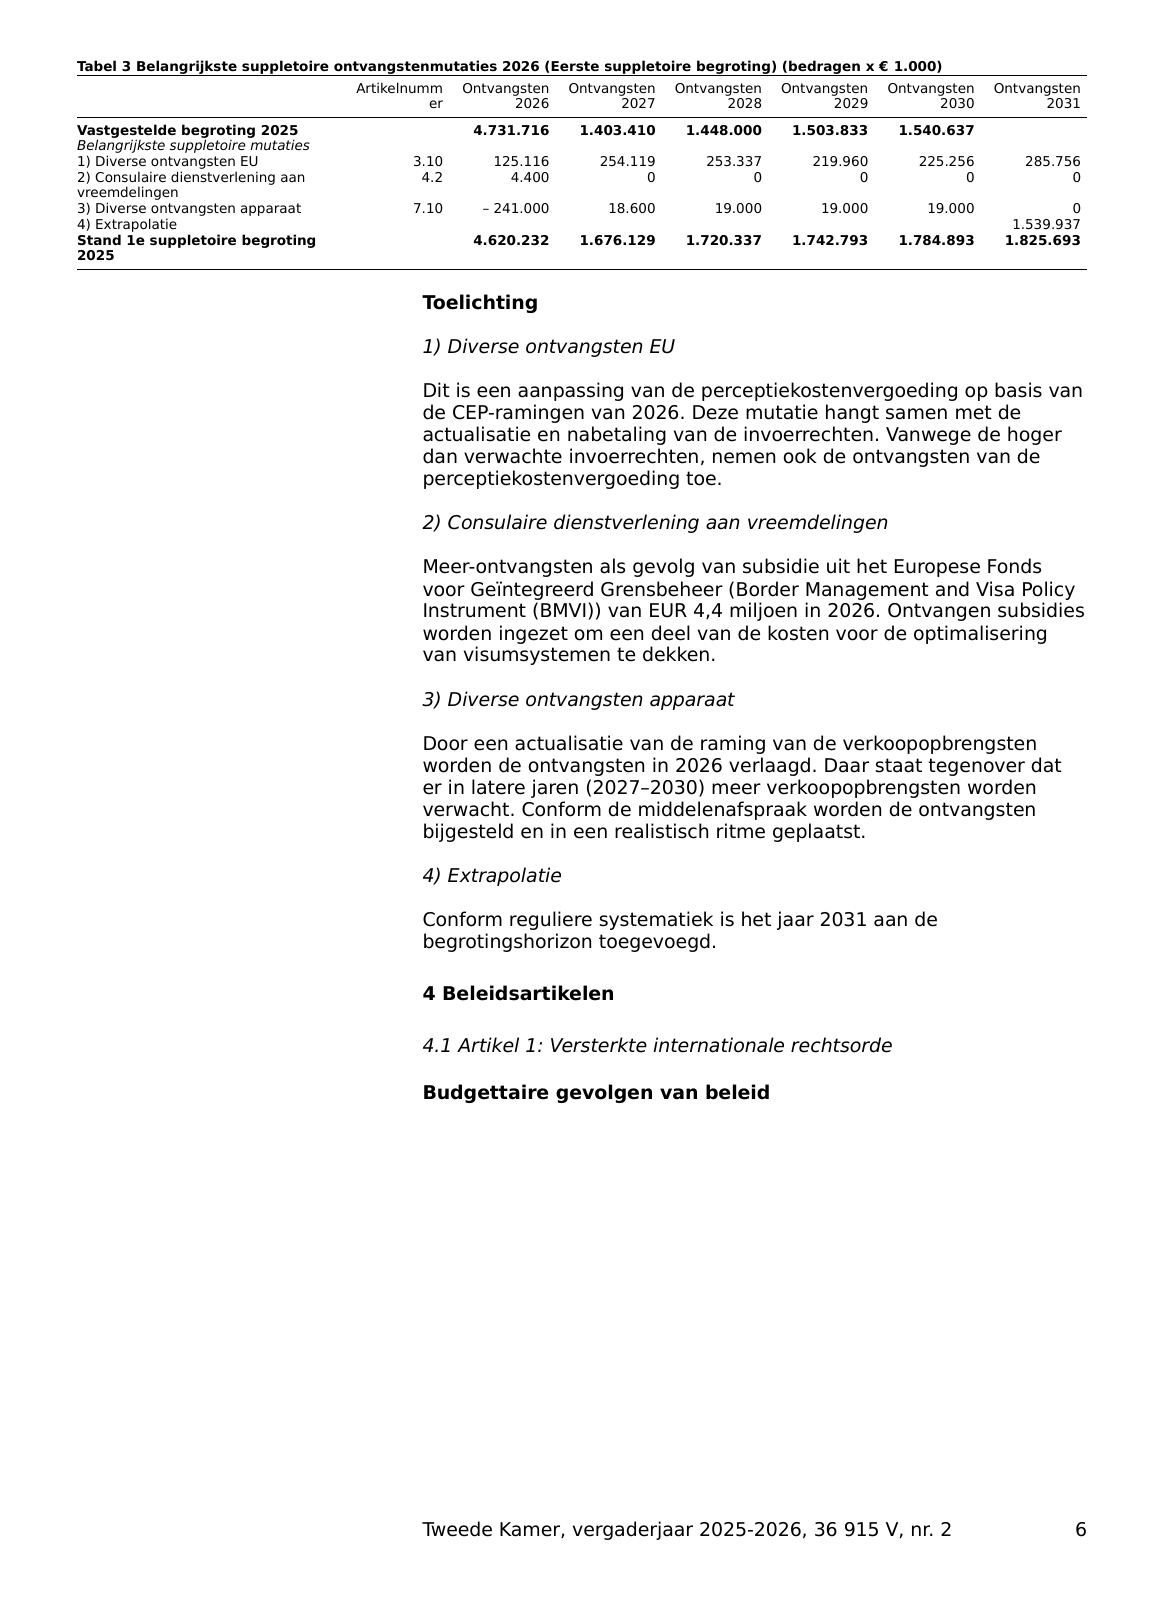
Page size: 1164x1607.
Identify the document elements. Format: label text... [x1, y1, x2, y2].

table_cell Stand 1e suppletoire begroting 2025 [77, 233, 342, 269]
table_cell [874, 138, 980, 154]
table_cell [980, 118, 1087, 138]
table_cell [77, 76, 342, 117]
table_cell 1.539.937 [980, 217, 1087, 232]
table_cell 1.676.129 [555, 233, 661, 269]
table_cell Vastgestelde begroting 2025 [77, 118, 342, 138]
table_cell [874, 217, 980, 232]
table_cell 0 [980, 201, 1087, 217]
table_cell 7.10 [343, 201, 449, 217]
table_cell [555, 138, 661, 154]
table_cell 219.960 [768, 154, 874, 169]
table_cell Ontvangsten 2028 [661, 76, 768, 117]
subtitle Toelichting [422, 292, 1087, 314]
table_cell 1.503.833 [768, 118, 874, 138]
table_cell 1) Diverse ontvangsten EU [77, 154, 342, 169]
table_cell 285.756 [980, 154, 1087, 169]
table_cell – 241.000 [449, 201, 555, 217]
table_cell [343, 217, 449, 232]
table_cell [343, 118, 449, 138]
table_cell Ontvangsten 2030 [874, 76, 980, 117]
table_cell 4.620.232 [449, 233, 555, 269]
table_cell 0 [555, 170, 661, 201]
subtitle 4 Beleidsartikelen [422, 983, 1087, 1005]
table_cell 3.10 [343, 154, 449, 169]
subtitle 3) Diverse ontvangsten apparaat [422, 688, 1087, 711]
table_cell 4.731.716 [449, 118, 555, 138]
table_cell 1.742.793 [768, 233, 874, 269]
table_cell 2) Consulaire dienstverlening aan vreemdelingen [77, 170, 342, 201]
table_cell [768, 138, 874, 154]
table_cell 0 [874, 170, 980, 201]
subtitle 4.1 Artikel 1: Versterkte internationale rechtsorde [422, 1035, 1087, 1057]
table_cell 4) Extrapolatie [77, 217, 342, 232]
table_cell [980, 138, 1087, 154]
table_cell [768, 217, 874, 232]
table_cell 19.000 [768, 201, 874, 217]
table_cell 0 [768, 170, 874, 201]
table_cell 125.116 [449, 154, 555, 169]
table_cell [449, 217, 555, 232]
table_cell 0 [661, 170, 768, 201]
text Dit is een aanpassing van de perceptiekostenvergoeding op basis van de CEP-ramingen van 2026. Deze mutatie hangt samen met de actualisatie en nabetaling van de invoerrechten. Vanwege de hoger dan verwachte invoerrechten, nemen ook de ontvangsten van de perceptiekostenvergoeding toe. [422, 380, 1087, 490]
table_cell 4.400 [449, 170, 555, 201]
table_cell [661, 138, 768, 154]
table_cell 253.337 [661, 154, 768, 169]
table_cell 0 [980, 170, 1087, 201]
table_cell 254.119 [555, 154, 661, 169]
table_cell 1.784.893 [874, 233, 980, 269]
table_header Tabel 3 Belangrijkste suppletoire ontvangstenmutaties 2026 (Eerste suppletoire begroting) (bedragen x € 1.000) [77, 59, 1087, 75]
table_cell Belangrijkste suppletoire mutaties [77, 138, 342, 154]
table_cell [449, 138, 555, 154]
text Door een actualisatie van de raming van de verkoopopbrengsten worden de ontvangsten in 2026 verlaagd. Daar staat tegenover dat er in latere jaren (2027–2030) meer verkoopopbrengsten worden verwacht. Conform de middelenafspraak worden de ontvangsten bijgesteld en in een realistisch ritme geplaatst. [422, 733, 1087, 843]
table_cell [555, 217, 661, 232]
table_cell [343, 233, 449, 269]
table_cell 1.540.637 [874, 118, 980, 138]
table_cell 18.600 [555, 201, 661, 217]
table_cell 225.256 [874, 154, 980, 169]
table_cell Artikelnummer [343, 76, 449, 117]
table_cell Ontvangsten 2026 [449, 76, 555, 117]
subtitle 2) Consulaire dienstverlening aan vreemdelingen [422, 512, 1087, 534]
text Meer-ontvangsten als gevolg van subsidie uit het Europese Fonds voor Geïntegreerd Grensbeheer (Border Management and Visa Policy Instrument (BMVI)) van EUR 4,4 miljoen in 2026. Ontvangen subsidies worden ingezet om een deel van de kosten voor de optimalisering van visumsystemen te dekken. [422, 556, 1087, 666]
table_cell 1.448.000 [661, 118, 768, 138]
subtitle 1) Diverse ontvangsten EU [422, 336, 1087, 358]
table_cell [343, 138, 449, 154]
table_cell Ontvangsten 2029 [768, 76, 874, 117]
subtitle Budgettaire gevolgen van beleid [422, 1082, 1087, 1104]
table_cell Ontvangsten 2031 [980, 76, 1087, 117]
table_cell 1.720.337 [661, 233, 768, 269]
table_cell 19.000 [874, 201, 980, 217]
text Conform reguliere systematiek is het jaar 2031 aan de begrotingshorizon toegevoegd. [422, 909, 1087, 953]
table_cell 4.2 [343, 170, 449, 201]
table_cell 1.825.693 [980, 233, 1087, 269]
table_cell [661, 217, 768, 232]
table_cell 1.403.410 [555, 118, 661, 138]
table_cell Ontvangsten 2027 [555, 76, 661, 117]
table_cell 19.000 [661, 201, 768, 217]
subtitle 4) Extrapolatie [422, 865, 1087, 887]
table_cell 3) Diverse ontvangsten apparaat [77, 201, 342, 217]
